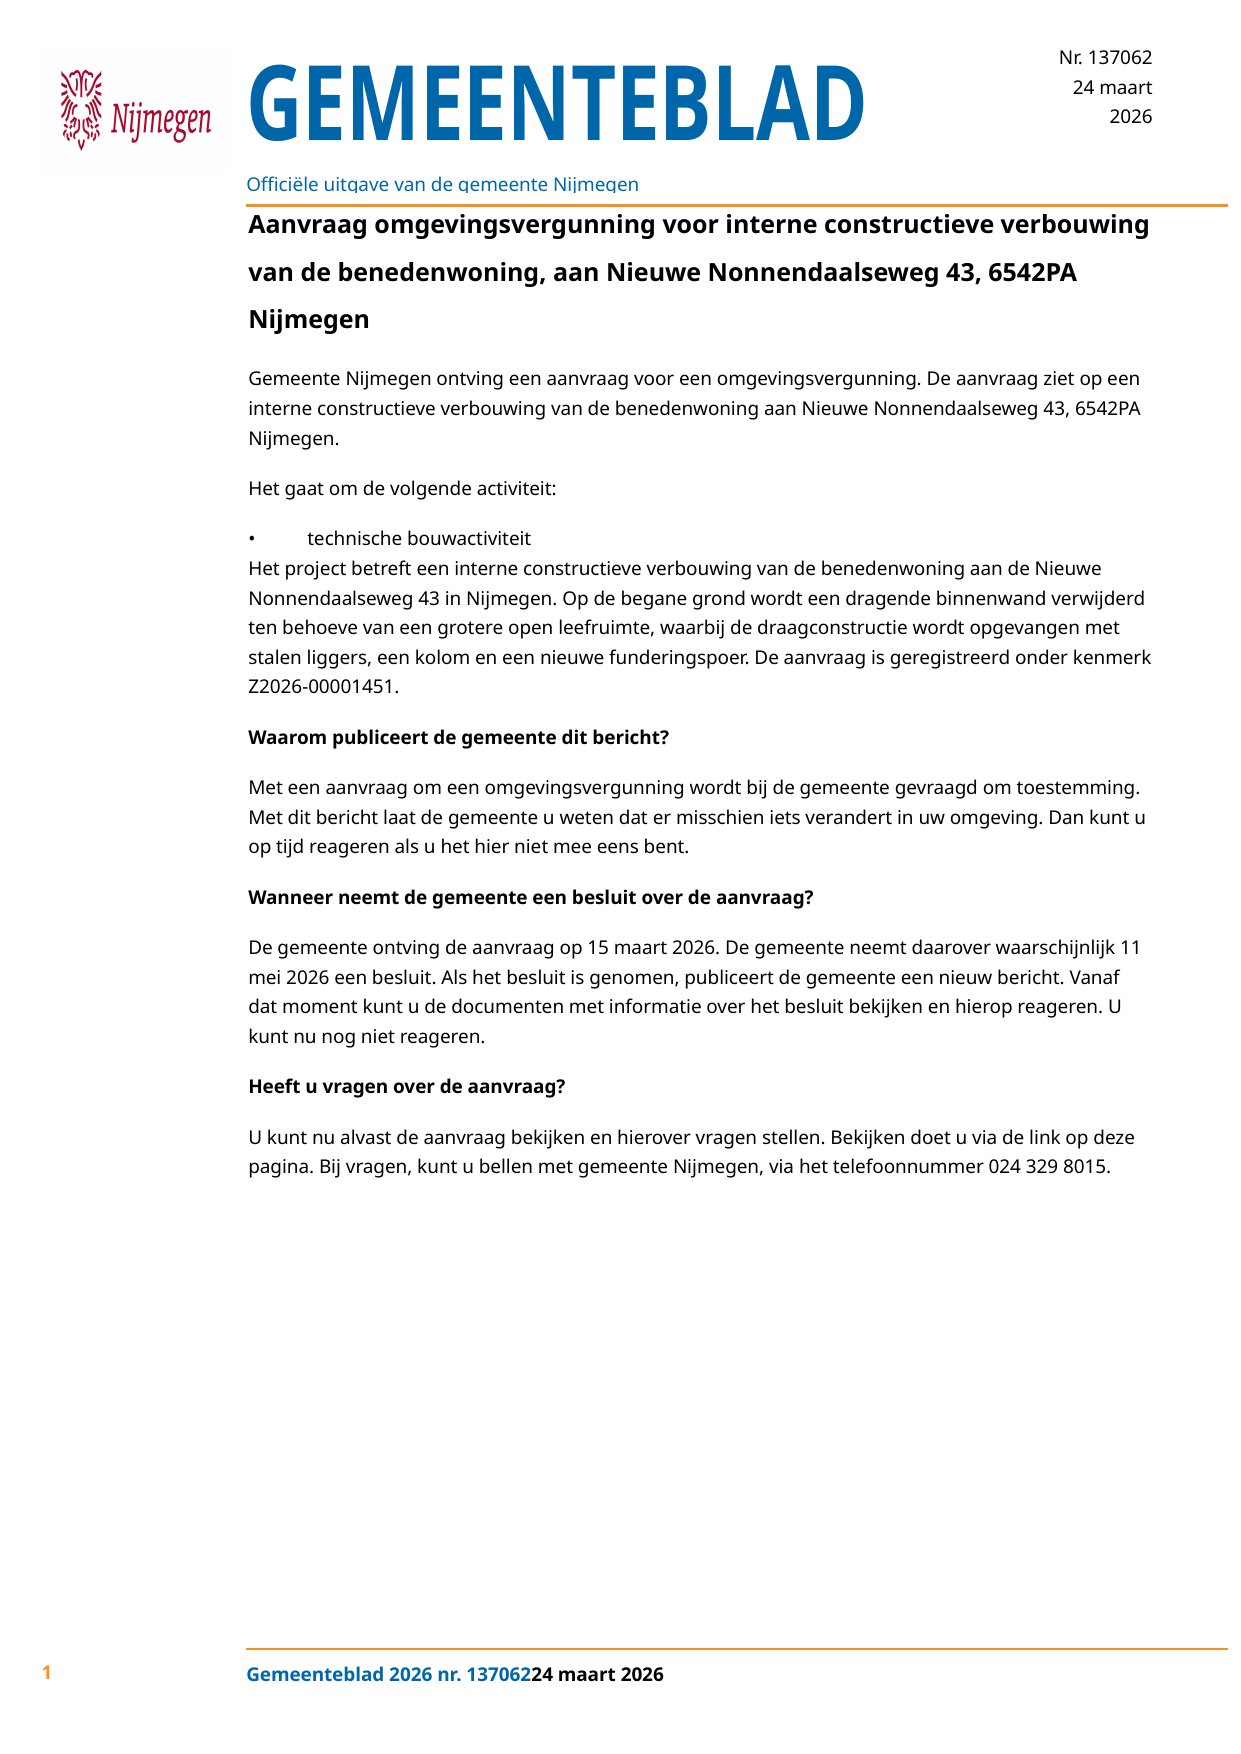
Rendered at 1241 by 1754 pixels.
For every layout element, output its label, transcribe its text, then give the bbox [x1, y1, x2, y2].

text Het gaat om de volgende activiteit: [248, 475, 1152, 501]
text Heeft u vragen over de aanvraag? [248, 1073, 1152, 1099]
text Aanvraag omgevingsvergunning voor interne constructieve verbouwing van de benedenwoning, aan Nieuwe Nonnendaalseweg 43, 6542PA Nijmegen [248, 207, 1152, 336]
text Wanneer neemt de gemeente een besluit over de aanvraag? [248, 884, 1152, 909]
picture [41, 47, 231, 172]
text Gemeente Nijmegen ontving een aanvraag voor een omgevingsvergunning. De aanvraag ziet op een interne constructieve verbouwing van de benedenwoning aan Nieuwe Nonnendaalseweg 43, 6542PA Nijmegen. [248, 366, 1152, 450]
text De gemeente ontving de aanvraag op 15 maart 2026. De gemeente neemt daarover waarschijnlijk 11 mei 2026 een besluit. Als het besluit is genomen, publiceert de gemeente een nieuw bericht. Vanaf dat moment kunt u de documenten met informatie over het besluit bekijken en hierop reageren. U kunt nu nog niet reageren. [248, 934, 1152, 1049]
text Waarom publiceert de gemeente dit bericht? [248, 724, 1152, 749]
text Het project betreft een interne constructieve verbouwing van de benedenwoning aan de Nieuwe Nonnendaalseweg 43 in Nijmegen. Op de begane grond wordt een dragende binnenwand verwijderd ten behoeve van een grotere open leefruimte, waarbij de draagconstructie wordt opgevangen met stalen liggers, een kolom en een nieuwe funderingspoer. De aanvraag is geregistreerd onder kenmerk Z2026-00001451. [248, 555, 1152, 699]
list technische bouwactiviteit [248, 526, 1152, 551]
text U kunt nu alvast de aanvraag bekijken en hierover vragen stellen. Bekijken doet u via de link op deze pagina. Bij vragen, kunt u bellen met gemeente Nijmegen, via het telefoonnummer 024 329 8015. [248, 1124, 1152, 1179]
text Met een aanvraag om een omgevingsvergunning wordt bij de gemeente gevraagd om toestemming. Met dit bericht laat de gemeente u weten dat er misschien iets verandert in uw omgeving. Dan kunt u op tijd reageren als u het hier niet mee eens bent. [248, 774, 1152, 859]
